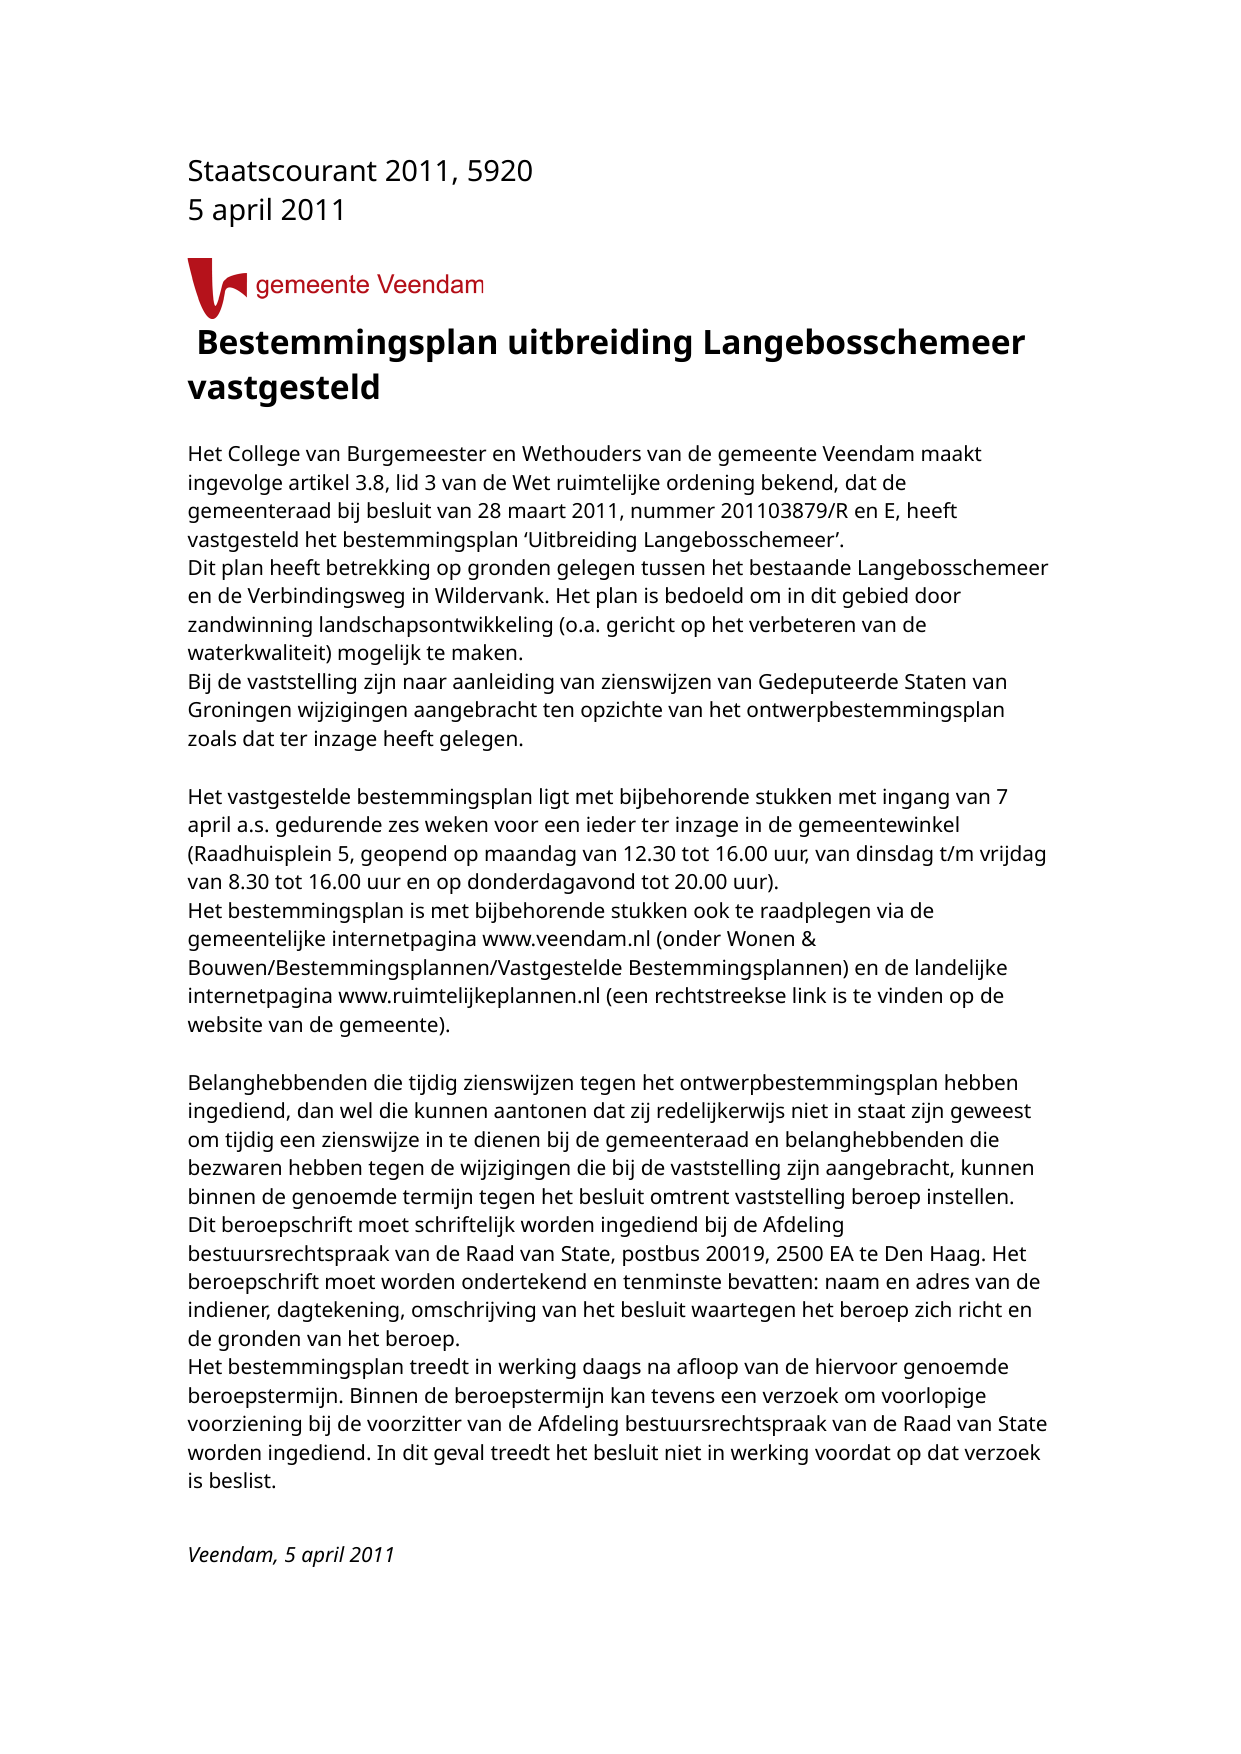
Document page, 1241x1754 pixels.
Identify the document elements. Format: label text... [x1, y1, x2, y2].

subtitle Bestemmingsplan uitbreiding Langebosschemeer vastgesteld [187, 271, 1053, 409]
picture [187, 258, 484, 319]
text Het bestemmingsplan is met bijbehorende stukken ook te raadplegen via de gemeentelijke internetpagina www.veendam.nl (onder Wonen & Bouwen/Bestemmingsplannen/Vastgestelde Bestemmingsplannen) en de landelijke internetpagina www.ruimtelijkeplannen.nl (een rechtstreekse link is te vinden op de website van de gemeente). [187, 896, 1053, 1038]
text Het bestemmingsplan treedt in werking daags na afloop van de hiervoor genoemde beroepstermijn. Binnen de beroepstermijn kan tevens een verzoek om voorlopige voorziening bij de voorzitter van de Afdeling bestuursrechtspraak van de Raad van State worden ingediend. In dit geval treedt het besluit niet in werking voordat op dat verzoek is beslist. [187, 1352, 1053, 1495]
text 5 april 2011 [187, 190, 1053, 229]
text Bij de vaststelling zijn naar aanleiding van zienswijzen van Gedeputeerde Staten van Groningen wijzigingen aangebracht ten opzichte van het ontwerpbestemmingsplan zoals dat ter inzage heeft gelegen. [187, 667, 1053, 752]
text Het College van Burgemeester en Wethouders van de gemeente Veendam maakt ingevolge artikel 3.8, lid 3 van de Wet ruimtelijke ordening bekend, dat de gemeenteraad bij besluit van 28 maart 2011, nummer 201103879/R en E, heeft vastgesteld het bestemmingsplan ‘Uitbreiding Langebosschemeer’. [187, 439, 1053, 553]
text Staatscourant 2011, 5920 [187, 150, 1053, 190]
text Veendam, 5 april 2011 [187, 1540, 1053, 1568]
text Belanghebbenden die tijdig zienswijzen tegen het ontwerpbestemmingsplan hebben ingediend, dan wel die kunnen aantonen dat zij redelijkerwijs niet in staat zijn geweest om tijdig een zienswijze in te dienen bij de gemeenteraad en belanghebbenden die bezwaren hebben tegen de wijzigingen die bij de vaststelling zijn aangebracht, kunnen binnen de genoemde termijn tegen het besluit omtrent vaststelling beroep instellen. [187, 1068, 1053, 1210]
text Het vastgestelde bestemmingsplan ligt met bijbehorende stukken met ingang van 7 april a.s. gedurende zes weken voor een ieder ter inzage in de gemeentewinkel (Raadhuisplein 5, geopend op maandag van 12.30 tot 16.00 uur, van dinsdag t/m vrijdag van 8.30 tot 16.00 uur en op donderdagavond tot 20.00 uur). [187, 782, 1053, 896]
text Dit beroepschrift moet schriftelijk worden ingediend bij de Afdeling bestuursrechtspraak van de Raad van State, postbus 20019, 2500 EA te Den Haag. Het beroepschrift moet worden ondertekend en tenminste bevatten: naam en adres van de indiener, dagtekening, omschrijving van het besluit waartegen het beroep zich richt en de gronden van het beroep. [187, 1210, 1053, 1352]
text Dit plan heeft betrekking op gronden gelegen tussen het bestaande Langebosschemeer en de Verbindingsweg in Wildervank. Het plan is bedoeld om in dit gebied door zandwinning landschapsontwikkeling (o.a. gericht op het verbeteren van de waterkwaliteit) mogelijk te maken. [187, 553, 1053, 667]
